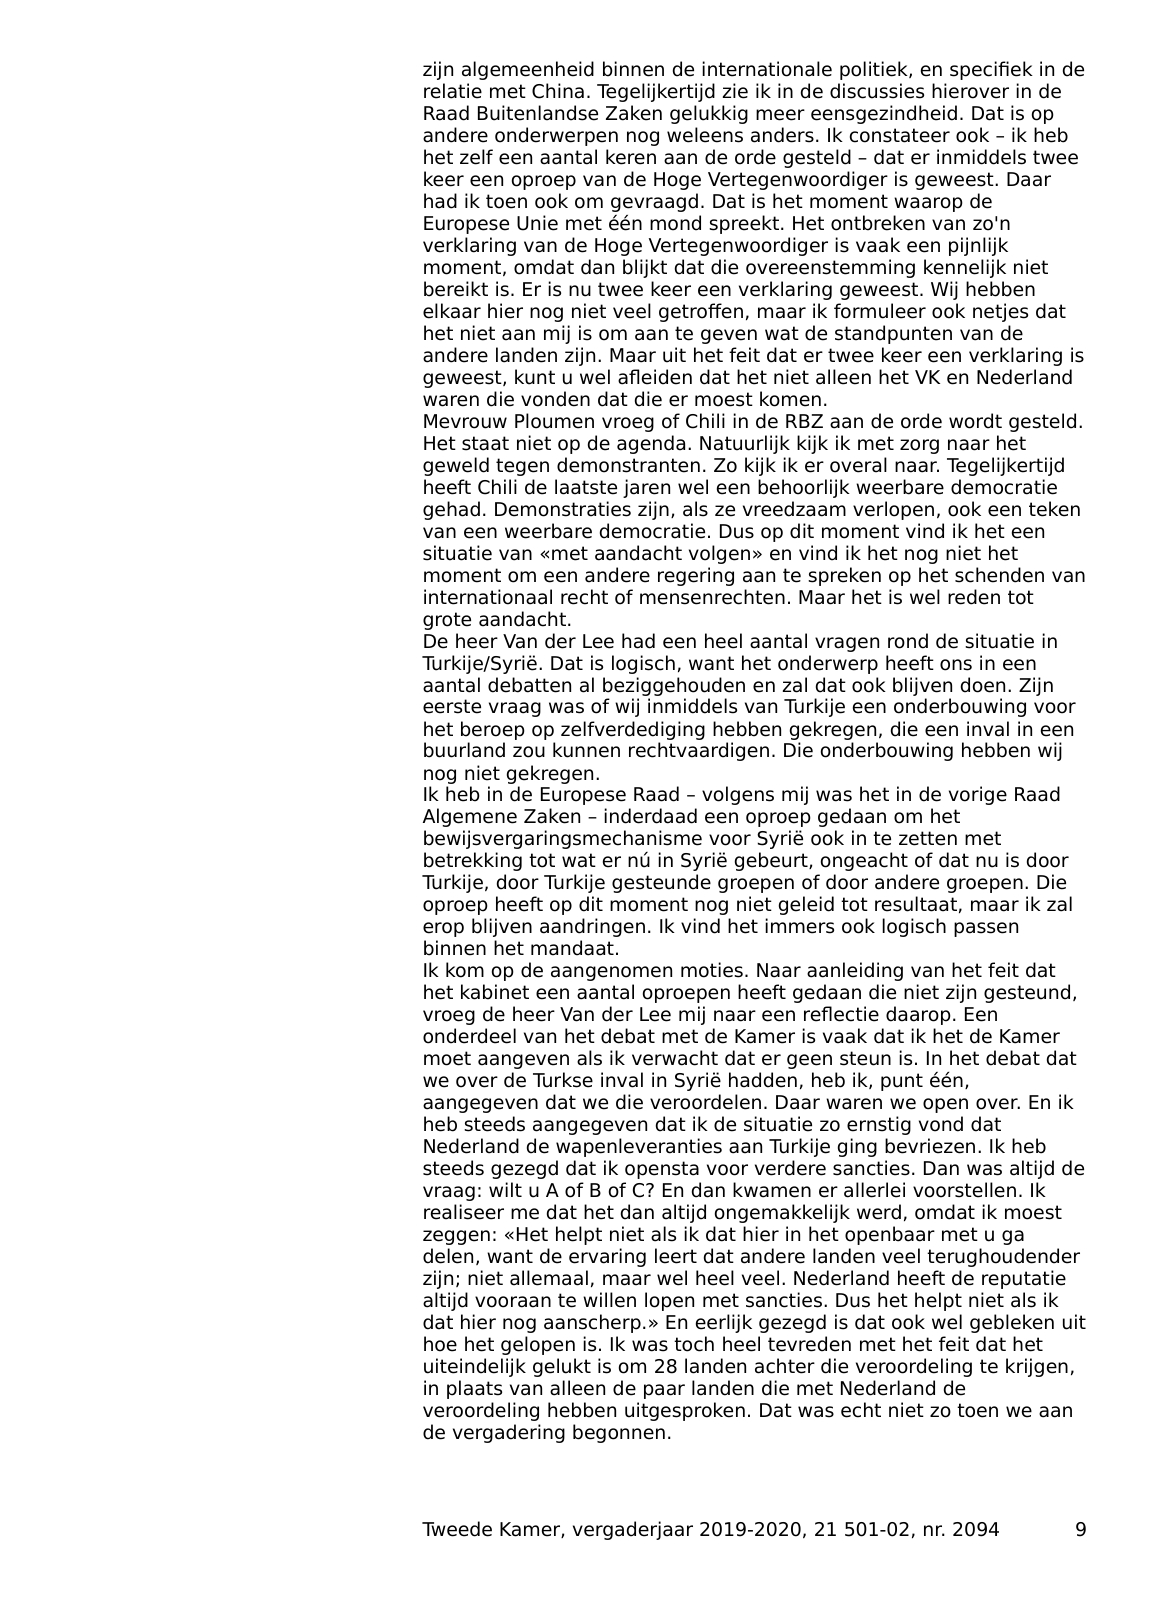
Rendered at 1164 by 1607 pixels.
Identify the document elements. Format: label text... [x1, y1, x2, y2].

text Mevrouw Ploumen vroeg of Chili in de RBZ aan de orde wordt gesteld. Het staat niet op de agenda. Natuurlijk kijk ik met zorg naar het geweld tegen demonstranten. Zo kijk ik er overal naar. Tegelijkertijd heeft Chili de laatste jaren wel een behoorlijk weerbare democratie gehad. Demonstraties zijn, als ze vreedzaam verlopen, ook een teken van een weerbare democratie. Dus op dit moment vind ik het een situatie van «met aandacht volgen» en vind ik het nog niet het moment om een andere regering aan te spreken op het schenden van internationaal recht of mensenrechten. Maar het is wel reden tot grote aandacht. [422, 411, 1087, 631]
text De heer Van der Lee had een heel aantal vragen rond de situatie in Turkije/Syrië. Dat is logisch, want het onderwerp heeft ons in een aantal debatten al beziggehouden en zal dat ook blijven doen. Zijn eerste vraag was of wij inmiddels van Turkije een onderbouwing voor het beroep op zelfverdediging hebben gekregen, die een inval in een buurland zou kunnen rechtvaardigen. Die onderbouwing hebben wij nog niet gekregen. [422, 631, 1087, 784]
text Ik kom op de aangenomen moties. Naar aanleiding van het feit dat het kabinet een aantal oproepen heeft gedaan die niet zijn gesteund, vroeg de heer Van der Lee mij naar een reflectie daarop. Een onderdeel van het debat met de Kamer is vaak dat ik het de Kamer moet aangeven als ik verwacht dat er geen steun is. In het debat dat we over de Turkse inval in Syrië hadden, heb ik, punt één, aangegeven dat we die veroordelen. Daar waren we open over. En ik heb steeds aangegeven dat ik de situatie zo ernstig vond dat Nederland de wapenleveranties aan Turkije ging bevriezen. Ik heb steeds gezegd dat ik opensta voor verdere sancties. Dan was altijd de vraag: wilt u A of B of C? En dan kwamen er allerlei voorstellen. Ik realiseer me dat het dan altijd ongemakkelijk werd, omdat ik moest zeggen: «Het helpt niet als ik dat hier in het openbaar met u ga delen, want de ervaring leert dat andere landen veel terughoudender zijn; niet allemaal, maar wel heel veel. Nederland heeft de reputatie altijd vooraan te willen lopen met sancties. Dus het helpt niet als ik dat hier nog aanscherp.» En eerlijk gezegd is dat ook wel gebleken uit hoe het gelopen is. Ik was toch heel tevreden met het feit dat het uiteindelijk gelukt is om 28 landen achter die veroordeling te krijgen, in plaats van alleen de paar landen die met Nederland de veroordeling hebben uitgesproken. Dat was echt niet zo toen we aan de vergadering begonnen. [422, 960, 1087, 1444]
text Ik heb in de Europese Raad – volgens mij was het in de vorige Raad Algemene Zaken – inderdaad een oproep gedaan om het bewijsvergaringsmechanisme voor Syrië ook in te zetten met betrekking tot wat er nú in Syrië gebeurt, ongeacht of dat nu is door Turkije, door Turkije gesteunde groepen of door andere groepen. Die oproep heeft op dit moment nog niet geleid tot resultaat, maar ik zal erop blijven aandringen. Ik vind het immers ook logisch passen binnen het mandaat. [422, 784, 1087, 960]
text zijn algemeenheid binnen de internationale politiek, en specifiek in de relatie met China. Tegelijkertijd zie ik in de discussies hierover in de Raad Buitenlandse Zaken gelukkig meer eensgezindheid. Dat is op andere onderwerpen nog weleens anders. Ik constateer ook – ik heb het zelf een aantal keren aan de orde gesteld – dat er inmiddels twee keer een oproep van de Hoge Vertegenwoordiger is geweest. Daar had ik toen ook om gevraagd. Dat is het moment waarop de Europese Unie met één mond spreekt. Het ontbreken van zo'n verklaring van de Hoge Vertegenwoordiger is vaak een pijnlijk moment, omdat dan blijkt dat die overeenstemming kennelijk niet bereikt is. Er is nu twee keer een verklaring geweest. Wij hebben elkaar hier nog niet veel getroffen, maar ik formuleer ook netjes dat het niet aan mij is om aan te geven wat de standpunten van de andere landen zijn. Maar uit het feit dat er twee keer een verklaring is geweest, kunt u wel afleiden dat het niet alleen het VK en Nederland waren die vonden dat die er moest komen. [422, 59, 1087, 411]
